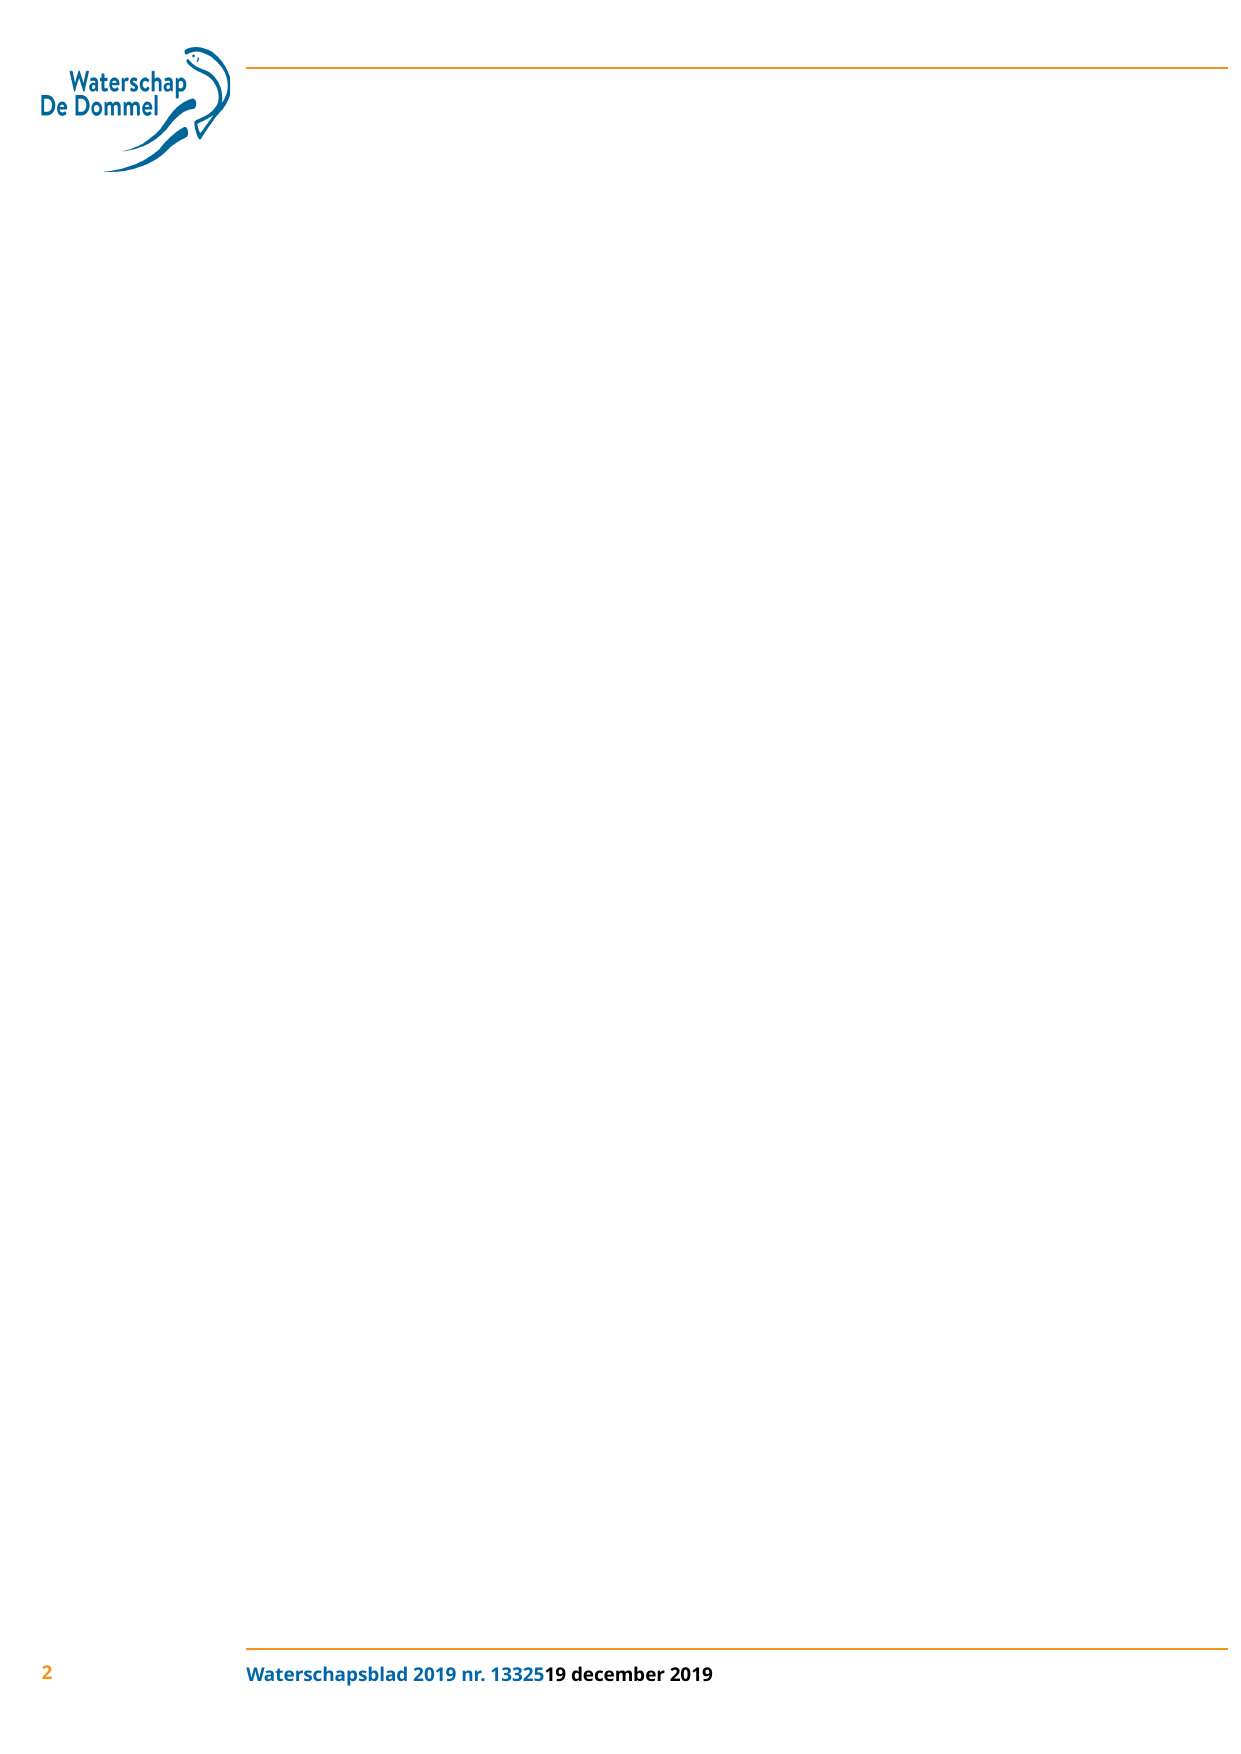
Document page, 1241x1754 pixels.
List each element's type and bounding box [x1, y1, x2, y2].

picture [41, 47, 231, 172]
picture [204, 47, 231, 76]
picture [45, 99, 51, 111]
picture [198, 118, 210, 131]
